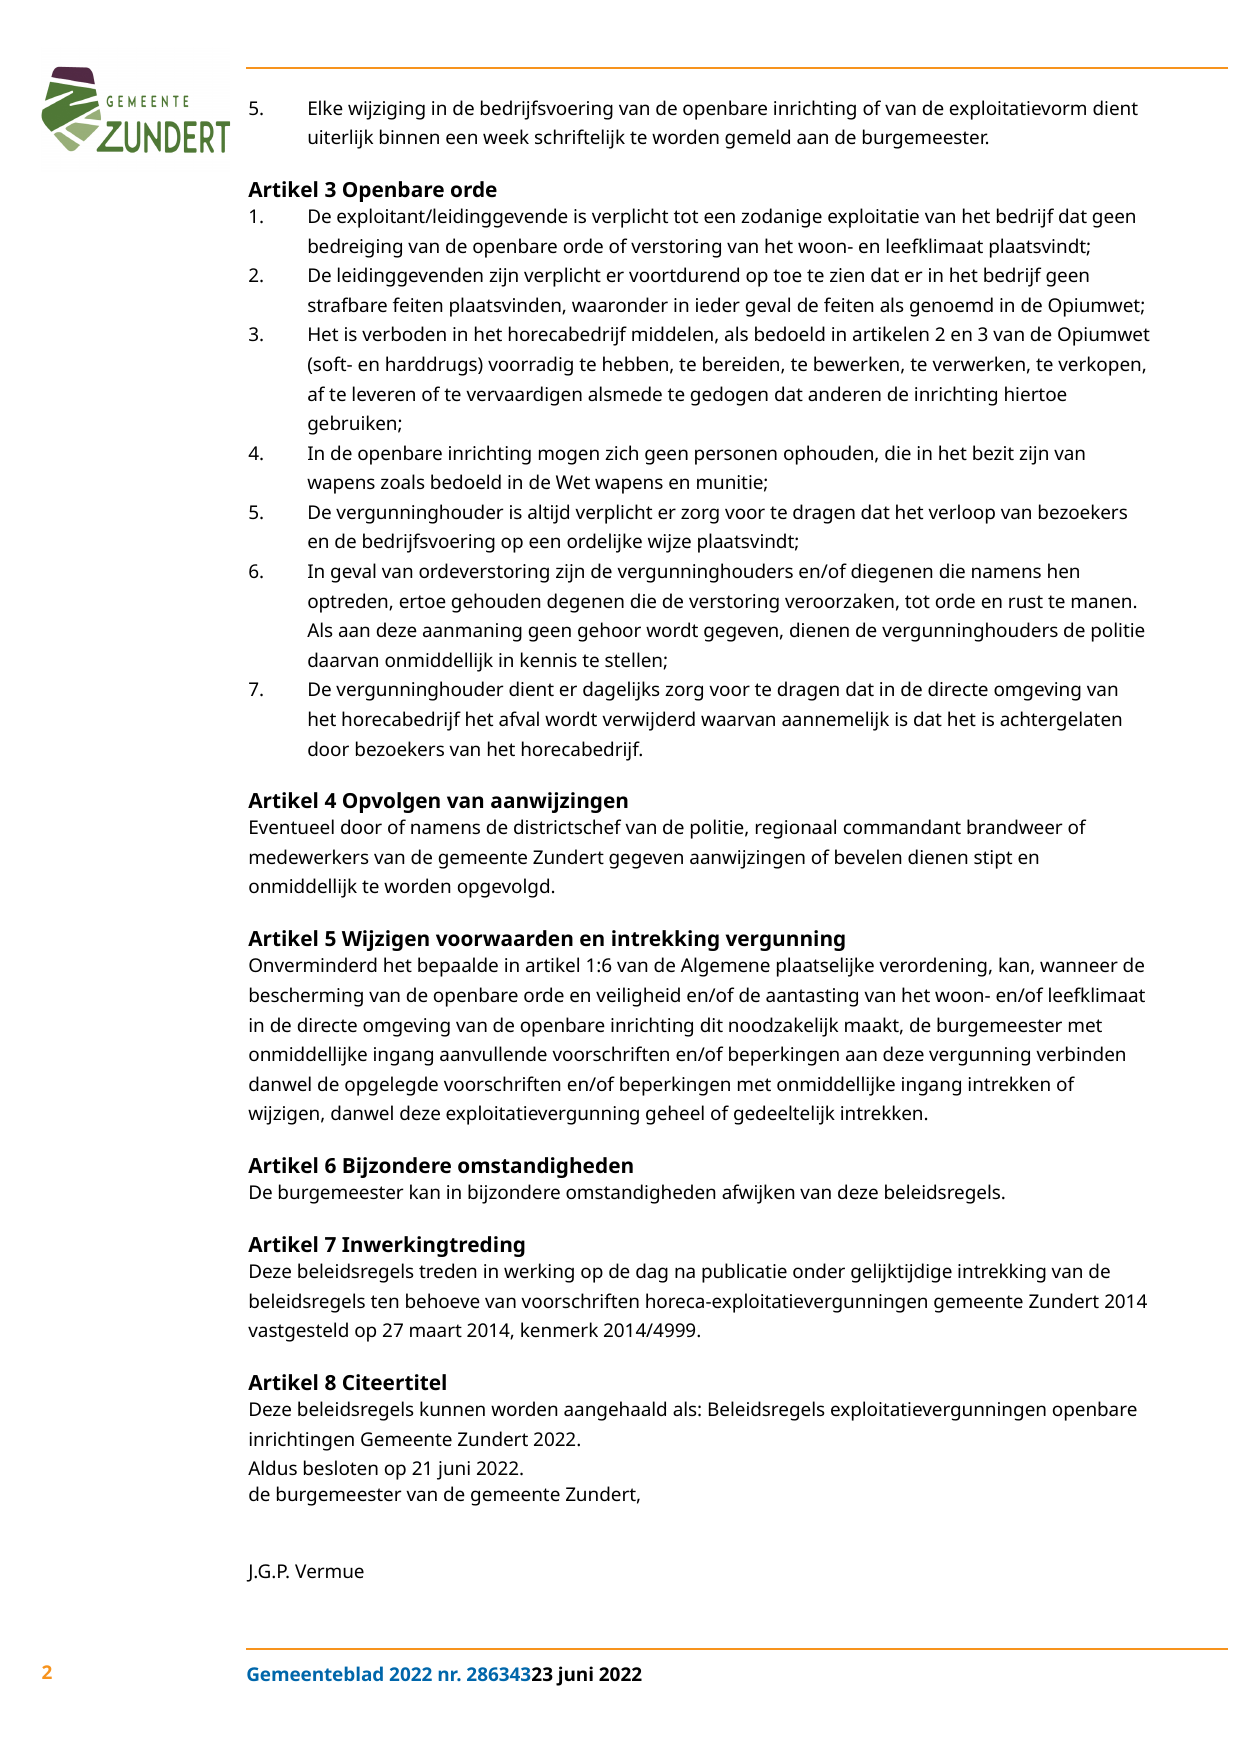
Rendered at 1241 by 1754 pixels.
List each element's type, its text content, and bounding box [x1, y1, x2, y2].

text J.G.P. Vermue [248, 1558, 1152, 1584]
list Elke wijziging in de bedrijfsvoering van de openbare inrichting of van de exploitatievorm dient uiterlijk binnen een week schriftelijk te worden gemeld aan de burgemeester. [248, 95, 1152, 150]
list De leidinggevenden zijn verplicht er voortdurend op toe te zien dat er in het bedrijf geen strafbare feiten plaatsvinden, waaronder in ieder geval de feiten als genoemd in de Opiumwet; [248, 262, 1152, 318]
text Artikel 4 Opvolgen van aanwijzingen [248, 786, 1152, 814]
list De exploitant/leidinggevende is verplicht tot een zodanige exploitatie van het bedrijf dat geen bedreiging van de openbare orde of verstoring van het woon- en leefklimaat plaatsvindt; [248, 203, 1152, 258]
text Artikel 8 Citeertitel [248, 1368, 1152, 1396]
list De vergunninghouder dient er dagelijks zorg voor te dragen dat in de directe omgeving van het horecabedrijf het afval wordt verwijderd waarvan aannemelijk is dat het is achtergelaten door bezoekers van het horecabedrijf. [248, 677, 1152, 761]
picture [41, 47, 231, 172]
list De vergunninghouder is altijd verplicht er zorg voor te dragen dat het verloop van bezoekers en de bedrijfsvoering op een ordelijke wijze plaatsvindt; [248, 499, 1152, 554]
text Onverminderd het bepaalde in artikel 1:6 van de Algemene plaatselijke verordening, kan, wanneer de bescherming van de openbare orde en veiligheid en/of de aantasting van het woon- en/of leefklimaat in de directe omgeving van de openbare inrichting dit noodzakelijk maakt, de burgemeester met onmiddellijke ingang aanvullende voorschriften en/of beperkingen aan deze vergunning verbinden danwel de opgelegde voorschriften en/of beperkingen met onmiddellijke ingang intrekken of wijzigen, danwel deze exploitatievergunning geheel of gedeeltelijk intrekken. [248, 953, 1152, 1126]
list In geval van ordeverstoring zijn de vergunninghouders en/of diegenen die namens hen optreden, ertoe gehouden degenen die de verstoring veroorzaken, tot orde en rust te manen. Als aan deze aanmaning geen gehoor wordt gegeven, dienen de vergunninghouders de politie daarvan onmiddellijk in kennis te stellen; [248, 558, 1152, 673]
text Artikel 3 Openbare orde [248, 175, 1152, 203]
list In de openbare inrichting mogen zich geen personen ophouden, die in het bezit zijn van wapens zoals bedoeld in de Wet wapens en munitie; [248, 440, 1152, 495]
text Artikel 7 Inwerkingtreding [248, 1230, 1152, 1258]
text Deze beleidsregels kunnen worden aangehaald als: Beleidsregels exploitatievergunningen openbare inrichtingen Gemeente Zundert 2022. [248, 1396, 1152, 1452]
text Artikel 5 Wijzigen voorwaarden en intrekking vergunning [248, 924, 1152, 953]
text Eventueel door of namens de districtschef van de politie, regionaal commandant brandweer of medewerkers van de gemeente Zundert gegeven aanwijzingen of bevelen dienen stipt en onmiddellijk te worden opgevolgd. [248, 814, 1152, 899]
text de burgemeester van de gemeente Zundert, [248, 1481, 1152, 1507]
text Aldus besloten op 21 juni 2022. [248, 1455, 1152, 1481]
text De burgemeester kan in bijzondere omstandigheden afwijken van deze beleidsregels. [248, 1179, 1152, 1205]
list Het is verboden in het horecabedrijf middelen, als bedoeld in artikelen 2 en 3 van de Opiumwet (soft- en harddrugs) voorradig te hebben, te bereiden, te bewerken, te verwerken, te verkopen, af te leveren of te vervaardigen alsmede te gedogen dat anderen de inrichting hiertoe gebruiken; [248, 322, 1152, 436]
text Artikel 6 Bijzondere omstandigheden [248, 1151, 1152, 1179]
text Deze beleidsregels treden in werking op de dag na publicatie onder gelijktijdige intrekking van de beleidsregels ten behoeve van voorschriften horeca-exploitatievergunningen gemeente Zundert 2014 vastgesteld op 27 maart 2014, kenmerk 2014/4999. [248, 1258, 1152, 1343]
